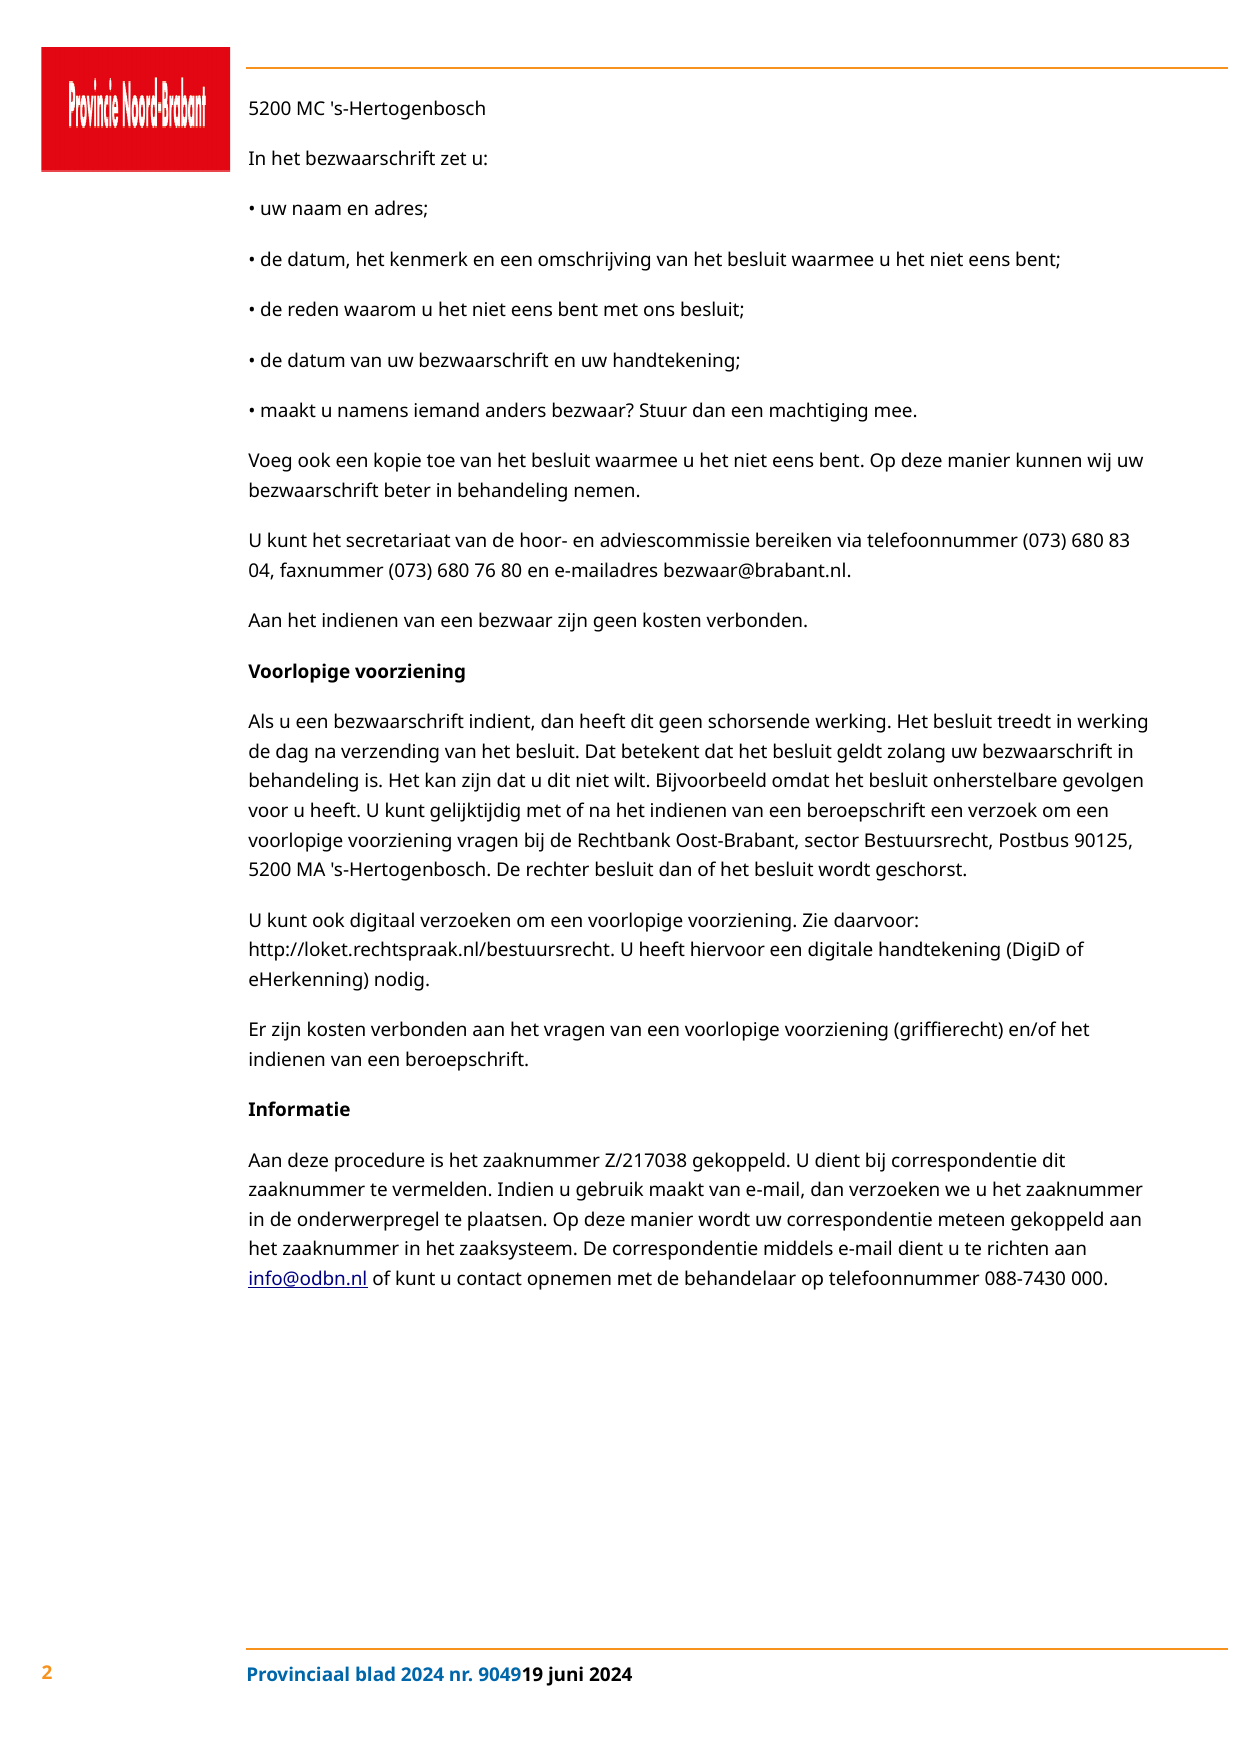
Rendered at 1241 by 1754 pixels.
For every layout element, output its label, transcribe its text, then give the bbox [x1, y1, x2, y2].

picture [41, 47, 231, 172]
text Aan het indienen van een bezwaar zijn geen kosten verbonden. [248, 608, 1152, 633]
text Als u een bezwaarschrift indient, dan heeft dit geen schorsende werking. Het besluit treedt in werking de dag na verzending van het besluit. Dat betekent dat het besluit geldt zolang uw bezwaarschrift in behandeling is. Het kan zijn dat u dit niet wilt. Bijvoorbeeld omdat het besluit onherstelbare gevolgen voor u heeft. U kunt gelijktijdig met of na het indienen van een beroepschrift een verzoek om een voorlopige voorziening vragen bij de Rechtbank Oost-Brabant, sector Bestuursrecht, Postbus 90125, 5200 MA 's‑Hertogenbosch. De rechter besluit dan of het besluit wordt geschorst. [248, 708, 1152, 882]
text Er zijn kosten verbonden aan het vragen van een voorlopige voorziening (griffierecht) en/of het indienen van een beroepschrift. [248, 1016, 1152, 1072]
text In het bezwaarschrift zet u: [248, 145, 1152, 171]
text • de datum van uw bezwaarschrift en uw handtekening; [248, 347, 1152, 373]
text • de datum, het kenmerk en een omschrijving van het besluit waarmee u het niet eens bent; [248, 246, 1152, 272]
text • uw naam en adres; [248, 196, 1152, 221]
text • de reden waarom u het niet eens bent met ons besluit; [248, 296, 1152, 322]
text • maakt u namens iemand anders bezwaar? Stuur dan een machtiging mee. [248, 397, 1152, 423]
text Voorlopige voorziening [248, 658, 1152, 684]
text 5200 MC 's‑Hertogenbosch [248, 95, 1152, 121]
text U kunt het secretariaat van de hoor- en adviescommissie bereiken via telefoonnummer (073) 680 83 04, faxnummer (073) 680 76 80 en e-mailadres bezwaar@brabant.nl. [248, 528, 1152, 583]
text Voeg ook een kopie toe van het besluit waarmee u het niet eens bent. Op deze manier kunnen wij uw bezwaarschrift beter in behandeling nemen. [248, 448, 1152, 503]
text U kunt ook digitaal verzoeken om een voorlopige voorziening. Zie daarvoor: http://loket.rechtspraak.nl/bestuursrecht. U heeft hiervoor een digitale handtekening (DigiD of eHerkenning) nodig. [248, 907, 1152, 992]
text Aan deze procedure is het zaaknummer Z/217038 gekoppeld. U dient bij correspondentie dit zaaknummer te vermelden. Indien u gebruik maakt van e-mail, dan verzoeken we u het zaaknummer in de onderwerpregel te plaatsen. Op deze manier wordt uw correspondentie meteen gekoppeld aan het zaaknummer in het zaaksysteem. De correspondentie middels e-mail dient u te richten aan info@odbn.nl of kunt u contact opnemen met de behandelaar op telefoonnummer 088-7430 000. [248, 1147, 1152, 1291]
text Informatie [248, 1096, 1152, 1122]
